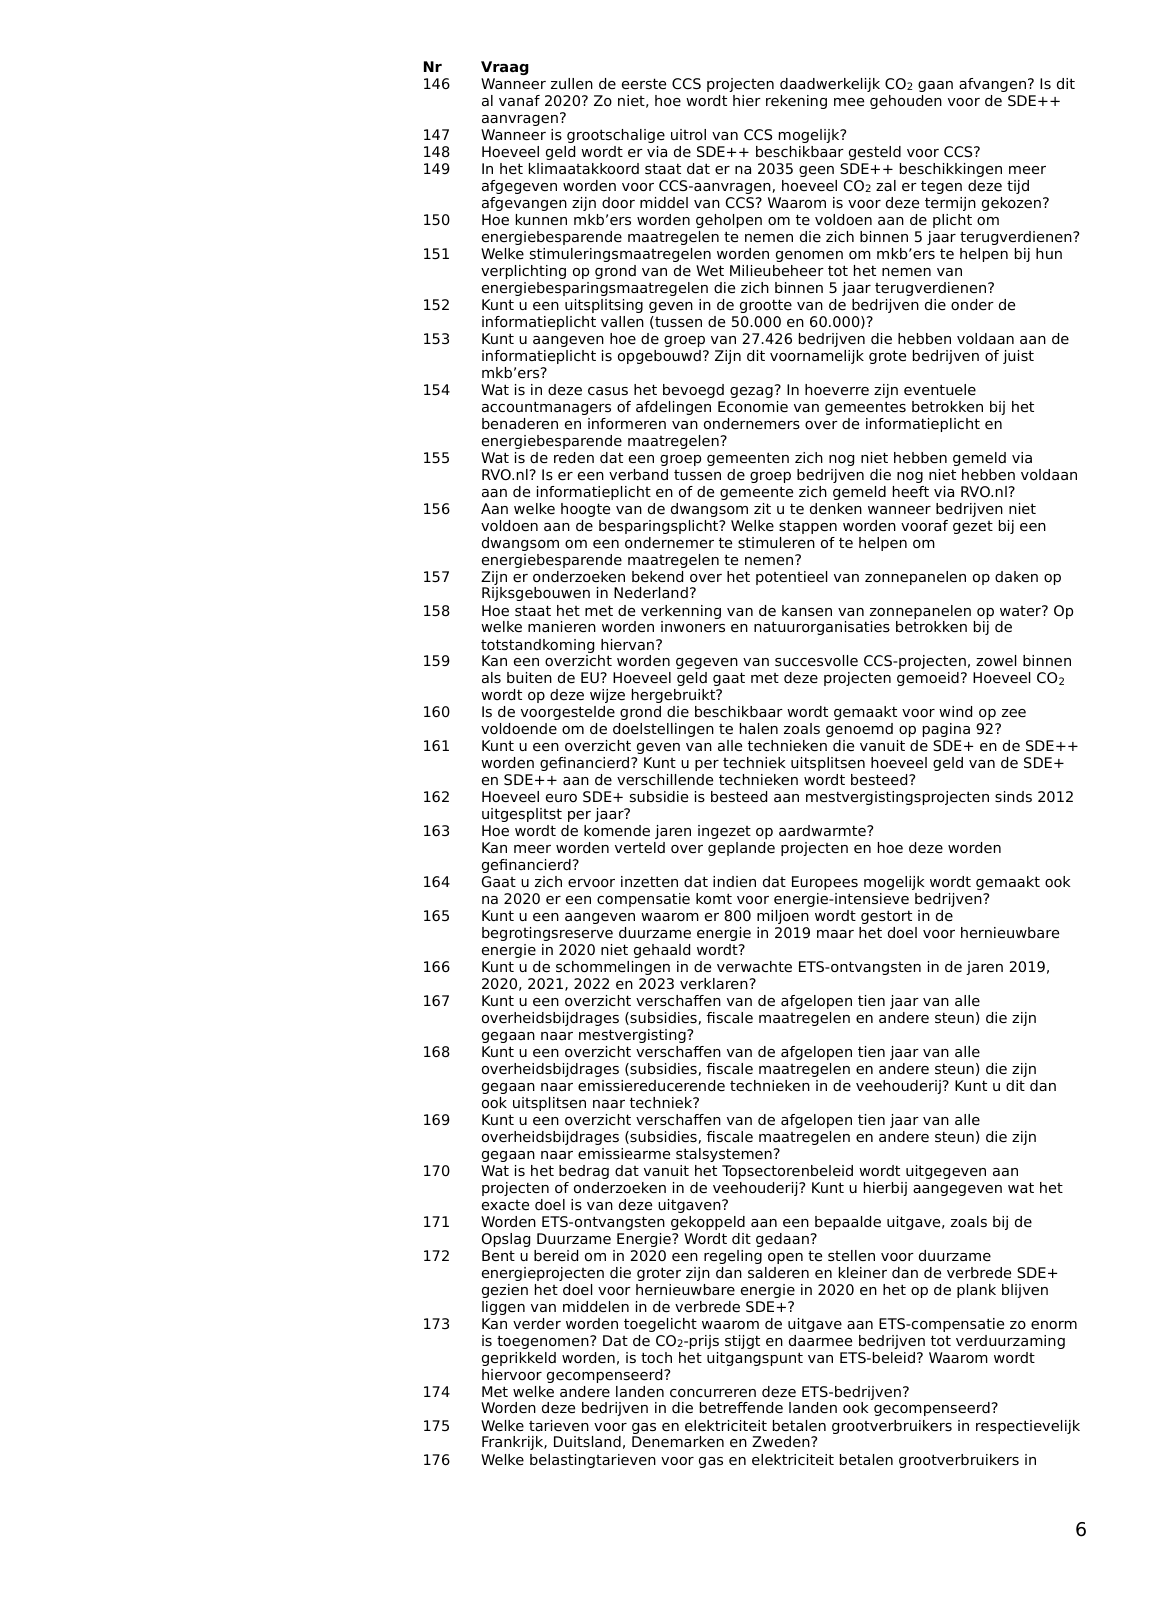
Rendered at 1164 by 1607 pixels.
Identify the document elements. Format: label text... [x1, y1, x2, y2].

table_cell 161 [422, 738, 475, 789]
table_cell 164 [422, 874, 475, 908]
table_cell 156 [422, 501, 475, 568]
table_cell 151 [422, 246, 475, 297]
table_cell Met welke andere landen concurreren deze ETS-bedrijven? Worden deze bedrijven in die betreffende landen ook gecompenseerd? [475, 1384, 1087, 1417]
table_cell Kunt u aangeven hoe de groep van 27.426 bedrijven die hebben voldaan aan de informatieplicht is opgebouwd? Zijn dit voornamelijk grote bedrijven of juist mkb’ers? [475, 331, 1087, 382]
table_cell Kan verder worden toegelicht waarom de uitgave aan ETS-compensatie zo enorm is toegenomen? Dat de CO2-prijs stijgt en daarmee bedrijven tot verduurzaming geprikkeld worden, is toch het uitgangspunt van ETS-beleid? Waarom wordt hiervoor gecompenseerd? [475, 1316, 1087, 1383]
table_cell 165 [422, 908, 475, 959]
table_cell 168 [422, 1044, 475, 1112]
table_cell Wanneer is grootschalige uitrol van CCS mogelijk? [475, 127, 1087, 144]
table_cell 167 [422, 993, 475, 1044]
table_cell Hoe kunnen mkb’ers worden geholpen om te voldoen aan de plicht om energiebesparende maatregelen te nemen die zich binnen 5 jaar terugverdienen? [475, 212, 1087, 246]
table_cell Kunt u een uitsplitsing geven in de grootte van de bedrijven die onder de informatieplicht vallen (tussen de 50.000 en 60.000)? [475, 297, 1087, 331]
table_cell 149 [422, 161, 475, 212]
table_cell Bent u bereid om in 2020 een regeling open te stellen voor duurzame energieprojecten die groter zijn dan salderen en kleiner dan de verbrede SDE+ gezien het doel voor hernieuwbare energie in 2020 en het op de plank blijven liggen van middelen in de verbrede SDE+? [475, 1248, 1087, 1316]
table_header Nr [422, 59, 475, 76]
table_cell Hoe staat het met de verkenning van de kansen van zonnepanelen op water? Op welke manieren worden inwoners en natuurorganisaties betrokken bij de totstandkoming hiervan? [475, 603, 1087, 653]
table_cell 169 [422, 1112, 475, 1163]
table_cell 173 [422, 1316, 475, 1383]
table_cell Welke stimuleringsmaatregelen worden genomen om mkb’ers te helpen bij hun verplichting op grond van de Wet Milieubeheer tot het nemen van energiebesparingsmaatregelen die zich binnen 5 jaar terugverdienen? [475, 246, 1087, 297]
table_cell 150 [422, 212, 475, 246]
table_cell 155 [422, 450, 475, 501]
table_cell 148 [422, 144, 475, 161]
table_cell 152 [422, 297, 475, 331]
table_cell 159 [422, 653, 475, 704]
table_cell 153 [422, 331, 475, 382]
table_cell Kunt u een overzicht verschaffen van de afgelopen tien jaar van alle overheidsbijdrages (subsidies, fiscale maatregelen en andere steun) die zijn gegaan naar mestvergisting? [475, 993, 1087, 1044]
table_cell 163 [422, 823, 475, 874]
table_cell 160 [422, 704, 475, 738]
table_cell Hoeveel geld wordt er via de SDE++ beschikbaar gesteld voor CCS? [475, 144, 1087, 161]
table_cell Gaat u zich ervoor inzetten dat indien dat Europees mogelijk wordt gemaakt ook na 2020 er een compensatie komt voor energie-intensieve bedrijven? [475, 874, 1087, 908]
table_cell Worden ETS-ontvangsten gekoppeld aan een bepaalde uitgave, zoals bij de Opslag Duurzame Energie? Wordt dit gedaan? [475, 1214, 1087, 1248]
table_cell Hoeveel euro SDE+ subsidie is besteed aan mestvergistingsprojecten sinds 2012 uitgesplitst per jaar? [475, 789, 1087, 823]
table_cell Kunt u een overzicht verschaffen van de afgelopen tien jaar van alle overheidsbijdrages (subsidies, fiscale maatregelen en andere steun) die zijn gegaan naar emissiereducerende technieken in de veehouderij? Kunt u dit dan ook uitsplitsen naar techniek? [475, 1044, 1087, 1112]
table_cell 158 [422, 603, 475, 653]
table_cell Wat is het bedrag dat vanuit het Topsectorenbeleid wordt uitgegeven aan projecten of onderzoeken in de veehouderij? Kunt u hierbij aangegeven wat het exacte doel is van deze uitgaven? [475, 1163, 1087, 1214]
table_cell 166 [422, 959, 475, 993]
table_cell 157 [422, 569, 475, 602]
table_cell 174 [422, 1384, 475, 1417]
table_cell Is de voorgestelde grond die beschikbaar wordt gemaakt voor wind op zee voldoende om de doelstellingen te halen zoals genoemd op pagina 92? [475, 704, 1087, 738]
table_cell Kunt u de schommelingen in de verwachte ETS-ontvangsten in de jaren 2019, 2020, 2021, 2022 en 2023 verklaren? [475, 959, 1087, 993]
table_cell 171 [422, 1214, 475, 1248]
table_cell Welke belastingtarieven voor gas en elektriciteit betalen grootverbruikers in [475, 1451, 1087, 1468]
table_cell 172 [422, 1248, 475, 1316]
table_cell 175 [422, 1418, 475, 1451]
table_cell Wat is in deze casus het bevoegd gezag? In hoeverre zijn eventuele accountmanagers of afdelingen Economie van gemeentes betrokken bij het benaderen en informeren van ondernemers over de informatieplicht en energiebesparende maatregelen? [475, 382, 1087, 449]
table_cell 154 [422, 382, 475, 449]
table_cell Aan welke hoogte van de dwangsom zit u te denken wanneer bedrijven niet voldoen aan de besparingsplicht? Welke stappen worden vooraf gezet bij een dwangsom om een ondernemer te stimuleren of te helpen om energiebesparende maatregelen te nemen? [475, 501, 1087, 568]
table_header Vraag [475, 59, 1087, 76]
table_cell Kunt u een overzicht geven van alle technieken die vanuit de SDE+ en de SDE++ worden gefinancierd? Kunt u per techniek uitsplitsen hoeveel geld van de SDE+ en SDE++ aan de verschillende technieken wordt besteed? [475, 738, 1087, 789]
table_cell Wanneer zullen de eerste CCS projecten daadwerkelijk CO2 gaan afvangen? Is dit al vanaf 2020? Zo niet, hoe wordt hier rekening mee gehouden voor de SDE++ aanvragen? [475, 76, 1087, 127]
table_cell Zijn er onderzoeken bekend over het potentieel van zonnepanelen op daken op Rijksgebouwen in Nederland? [475, 569, 1087, 602]
table_cell Kan een overzicht worden gegeven van succesvolle CCS-projecten, zowel binnen als buiten de EU? Hoeveel geld gaat met deze projecten gemoeid? Hoeveel CO2 wordt op deze wijze hergebruikt? [475, 653, 1087, 704]
table_cell Kunt u een aangeven waarom er 800 miljoen wordt gestort in de begrotingsreserve duurzame energie in 2019 maar het doel voor hernieuwbare energie in 2020 niet gehaald wordt? [475, 908, 1087, 959]
table_cell 170 [422, 1163, 475, 1214]
table_cell Hoe wordt de komende jaren ingezet op aardwarmte? Kan meer worden verteld over geplande projecten en hoe deze worden gefinancierd? [475, 823, 1087, 874]
table_cell 162 [422, 789, 475, 823]
table_cell 147 [422, 127, 475, 144]
table_cell Welke tarieven voor gas en elektriciteit betalen grootverbruikers in respectievelijk Frankrijk, Duitsland, Denemarken en Zweden? [475, 1418, 1087, 1451]
table_cell 176 [422, 1451, 475, 1468]
table_cell In het klimaatakkoord staat dat er na 2035 geen SDE++ beschikkingen meer afgegeven worden voor CCS-aanvragen, hoeveel CO2 zal er tegen deze tijd afgevangen zijn door middel van CCS? Waarom is voor deze termijn gekozen? [475, 161, 1087, 212]
table_cell Kunt u een overzicht verschaffen van de afgelopen tien jaar van alle overheidsbijdrages (subsidies, fiscale maatregelen en andere steun) die zijn gegaan naar emissiearme stalsystemen? [475, 1112, 1087, 1163]
table_cell Wat is de reden dat een groep gemeenten zich nog niet hebben gemeld via RVO.nl? Is er een verband tussen de groep bedrijven die nog niet hebben voldaan aan de informatieplicht en of de gemeente zich gemeld heeft via RVO.nl? [475, 450, 1087, 501]
table_cell 146 [422, 76, 475, 127]
